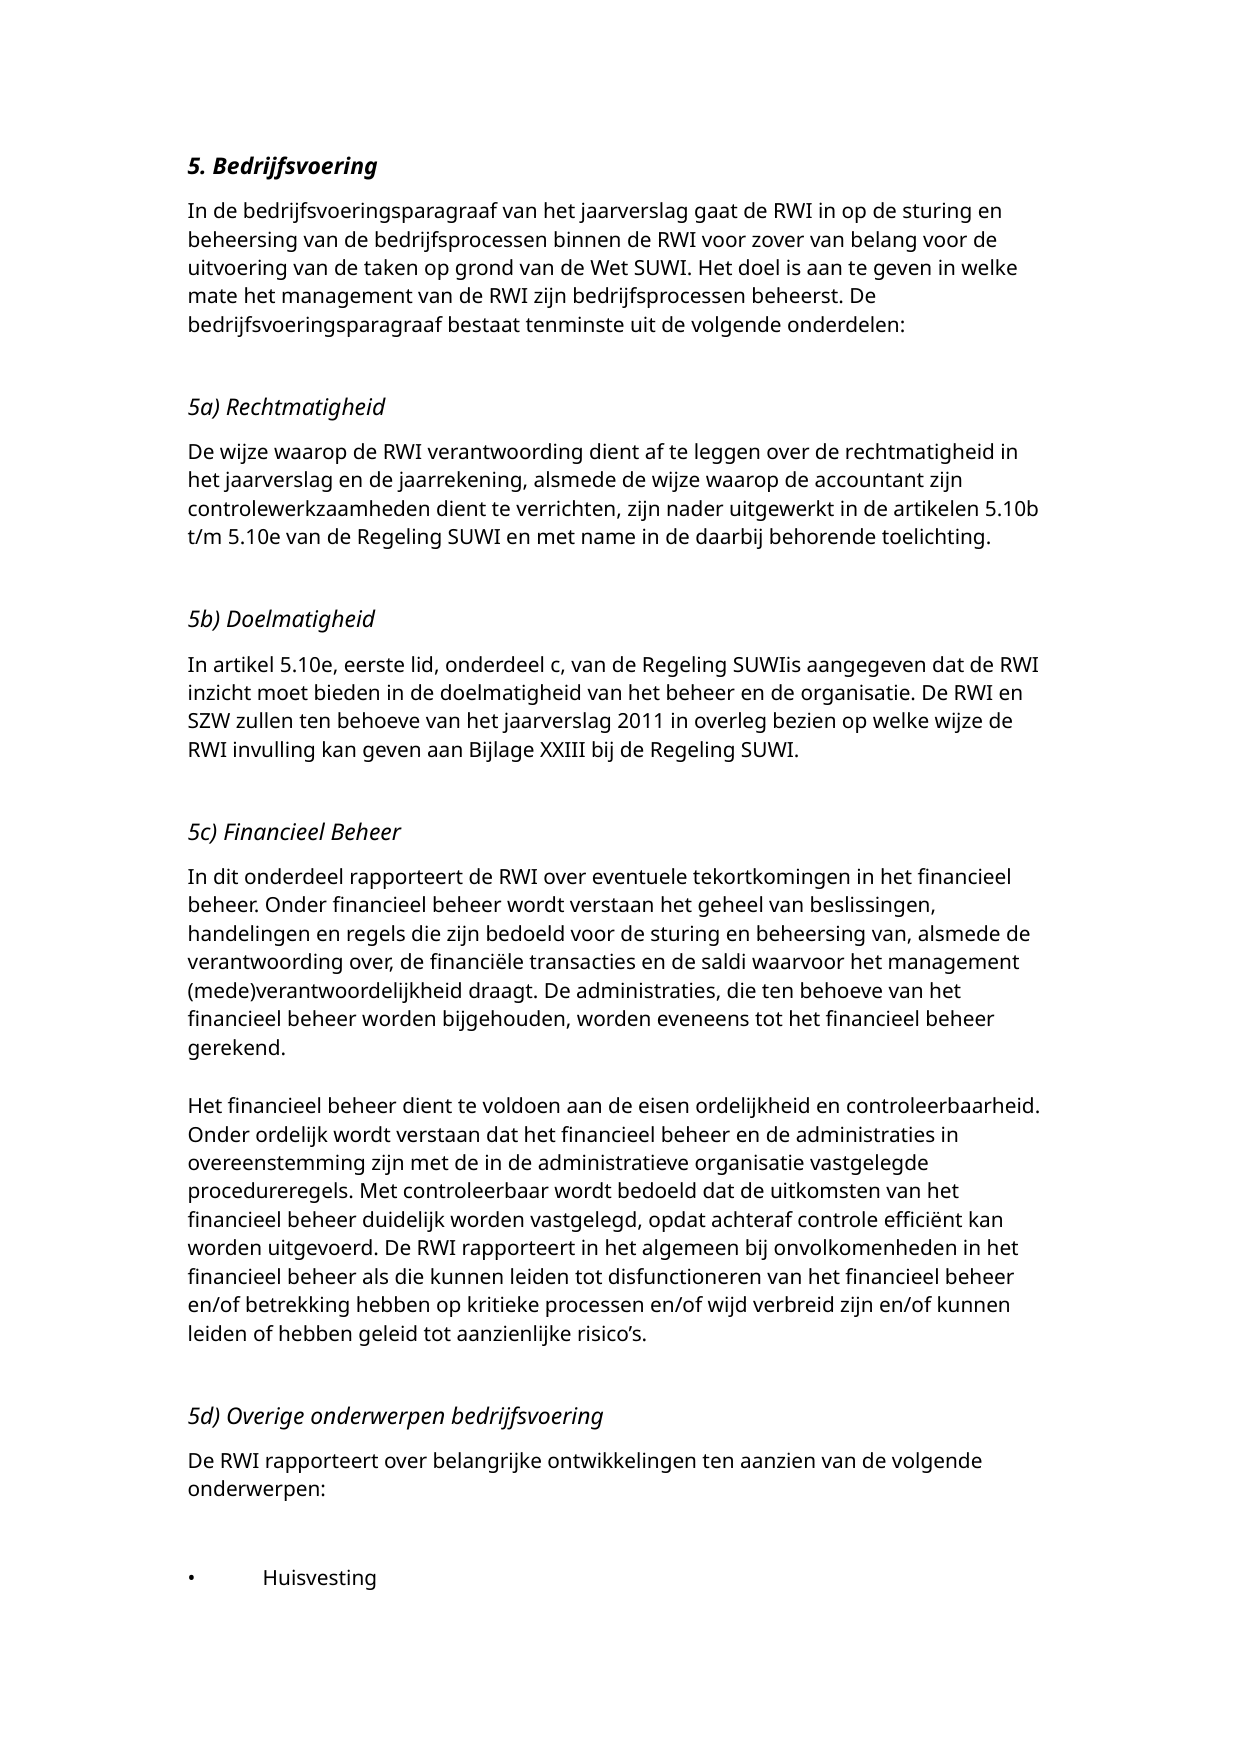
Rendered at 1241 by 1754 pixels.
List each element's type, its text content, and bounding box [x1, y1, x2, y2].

text In de bedrijfsvoeringsparagraaf van het jaarverslag gaat de RWI in op de sturing en beheersing van de bedrijfsprocessen binnen de RWI voor zover van belang voor de uitvoering van de taken op grond van de Wet SUWI. Het doel is aan te geven in welke mate het management van de RWI zijn bedrijfsprocessen beheerst. De bedrijfsvoeringsparagraaf bestaat tenminste uit de volgende onderdelen: [187, 196, 1053, 338]
text De RWI rapporteert over belangrijke ontwikkelingen ten aanzien van de volgende onderwerpen: [187, 1446, 1053, 1503]
subtitle 5a) Rechtmatigheid [187, 391, 1053, 422]
text Het financieel beheer dient te voldoen aan de eisen ordelijkheid en controleerbaarheid. Onder ordelijk wordt verstaan dat het financieel beheer en de administraties in overeenstemming zijn met de in de administratieve organisatie vastgelegde procedureregels. Met controleerbaar wordt bedoeld dat de uitkomsten van het financieel beheer duidelijk worden vastgelegd, opdat achteraf controle efficiënt kan worden uitgevoerd. De RWI rapporteert in het algemeen bij onvolkomenheden in het financieel beheer als die kunnen leiden tot disfunctioneren van het financieel beheer en/of betrekking hebben op kritieke processen en/of wijd verbreid zijn en/of kunnen leiden of hebben geleid tot aanzienlijke risico’s. [187, 1091, 1053, 1347]
list Huisvesting [187, 1563, 1053, 1591]
text De wijze waarop de RWI verantwoording dient af te leggen over de rechtmatigheid in het jaarverslag en de jaarrekening, alsmede de wijze waarop de accountant zijn controlewerkzaamheden dient te verrichten, zijn nader uitgewerkt in de artikelen 5.10b t/m 5.10e van de Regeling SUWI en met name in de daarbij behorende toelichting. [187, 437, 1053, 551]
text In dit onderdeel rapporteert de RWI over eventuele tekortkomingen in het financieel beheer. Onder financieel beheer wordt verstaan het geheel van beslissingen, handelingen en regels die zijn bedoeld voor de sturing en beheersing van, alsmede de verantwoording over, de financiële transacties en de saldi waarvoor het management (mede)verantwoordelijkheid draagt. De administraties, die ten behoeve van het financieel beheer worden bijgehouden, worden eveneens tot het financieel beheer gerekend. [187, 862, 1053, 1061]
text In artikel 5.10e, eerste lid, onderdeel c, van de Regeling SUWIis aangegeven dat de RWI inzicht moet bieden in de doelmatigheid van het beheer en de organisatie. De RWI en SZW zullen ten behoeve van het jaarverslag 2011 in overleg bezien op welke wijze de RWI invulling kan geven aan Bijlage XXIII bij de Regeling SUWI. [187, 650, 1053, 763]
subtitle 5c) Financieel Beheer [187, 816, 1053, 847]
subtitle 5d) Overige onderwerpen bedrijfsvoering [187, 1400, 1053, 1431]
subtitle 5b) Doelmatigheid [187, 603, 1053, 635]
subtitle 5. Bedrijfsvoering [187, 150, 1053, 181]
